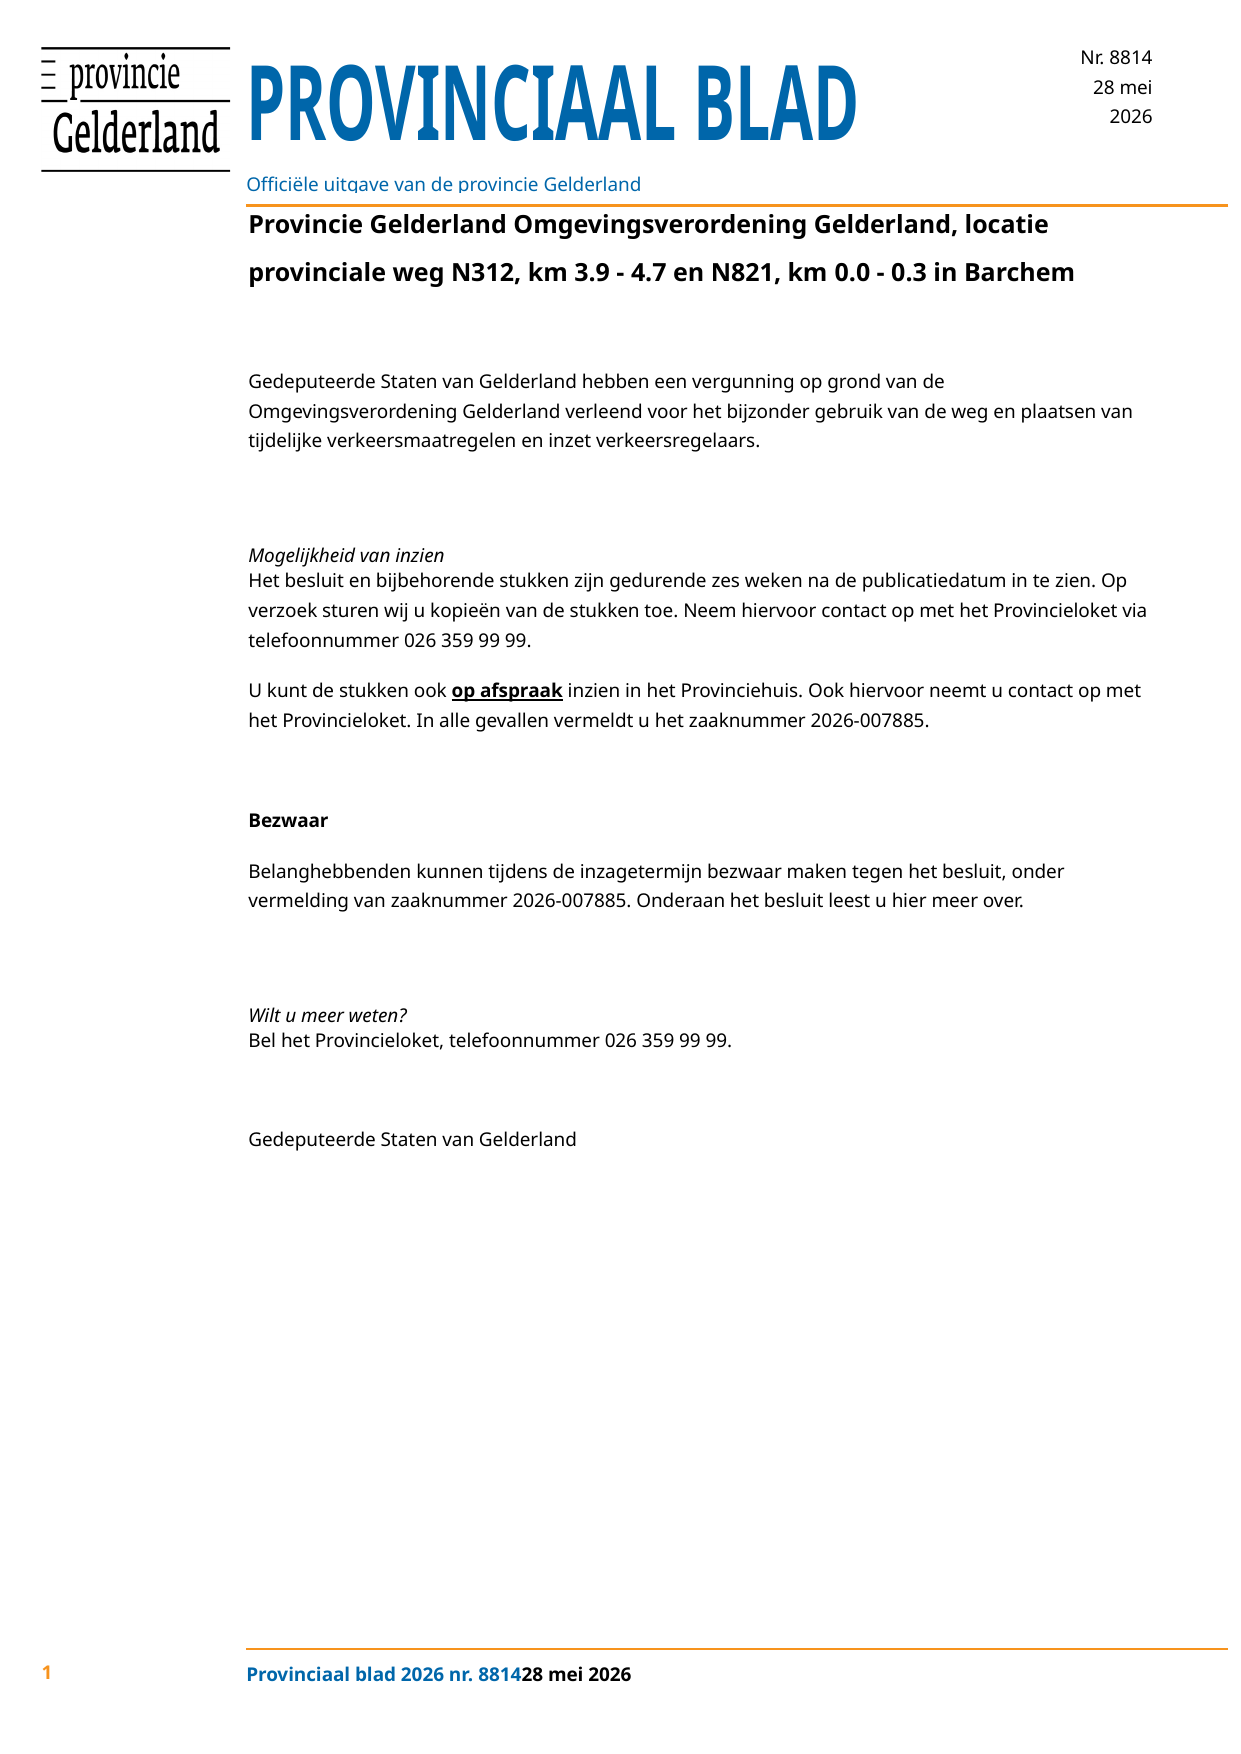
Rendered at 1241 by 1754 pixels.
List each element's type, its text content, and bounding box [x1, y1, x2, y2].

text Provincie Gelderland Omgevingsverordening Gelderland, locatie provinciale weg N312, km 3.9 - 4.7 en N821, km 0.0 - 0.3 in Barchem [248, 207, 1152, 288]
text Gedeputeerde Staten van Gelderland [248, 1126, 1152, 1152]
text Het besluit en bijbehorende stukken zijn gedurende zes weken na de publicatiedatum in te zien. Op verzoek sturen wij u kopieën van de stukken toe. Neem hiervoor contact op met het Provincieloket via telefoonnummer 026 359 99 99. [248, 568, 1152, 652]
text Bezwaar [248, 808, 1152, 833]
text Belanghebbenden kunnen tijdens de inzagetermijn bezwaar maken tegen het besluit, onder vermelding van zaaknummer 2026-007885. Onderaan het besluit leest u hier meer over. [248, 858, 1152, 913]
text Mogelijkheid van inzien [248, 542, 1152, 568]
text U kunt de stukken ook op afspraak inzien in het Provinciehuis. Ook hiervoor neemt u contact op met het Provincieloket. In alle gevallen vermeldt u het zaaknummer 2026-007885. [248, 677, 1152, 732]
text Wilt u meer weten? [248, 1002, 1152, 1028]
picture [41, 47, 231, 172]
text Bel het Provincieloket, telefoonnummer 026 359 99 99. [248, 1028, 1152, 1053]
text Gedeputeerde Staten van Gelderland hebben een vergunning op grond van de Omgevingsverordening Gelderland verleend voor het bijzonder gebruik van de weg en plaatsen van tijdelijke verkeersmaatregelen en inzet verkeersregelaars. [248, 368, 1152, 453]
